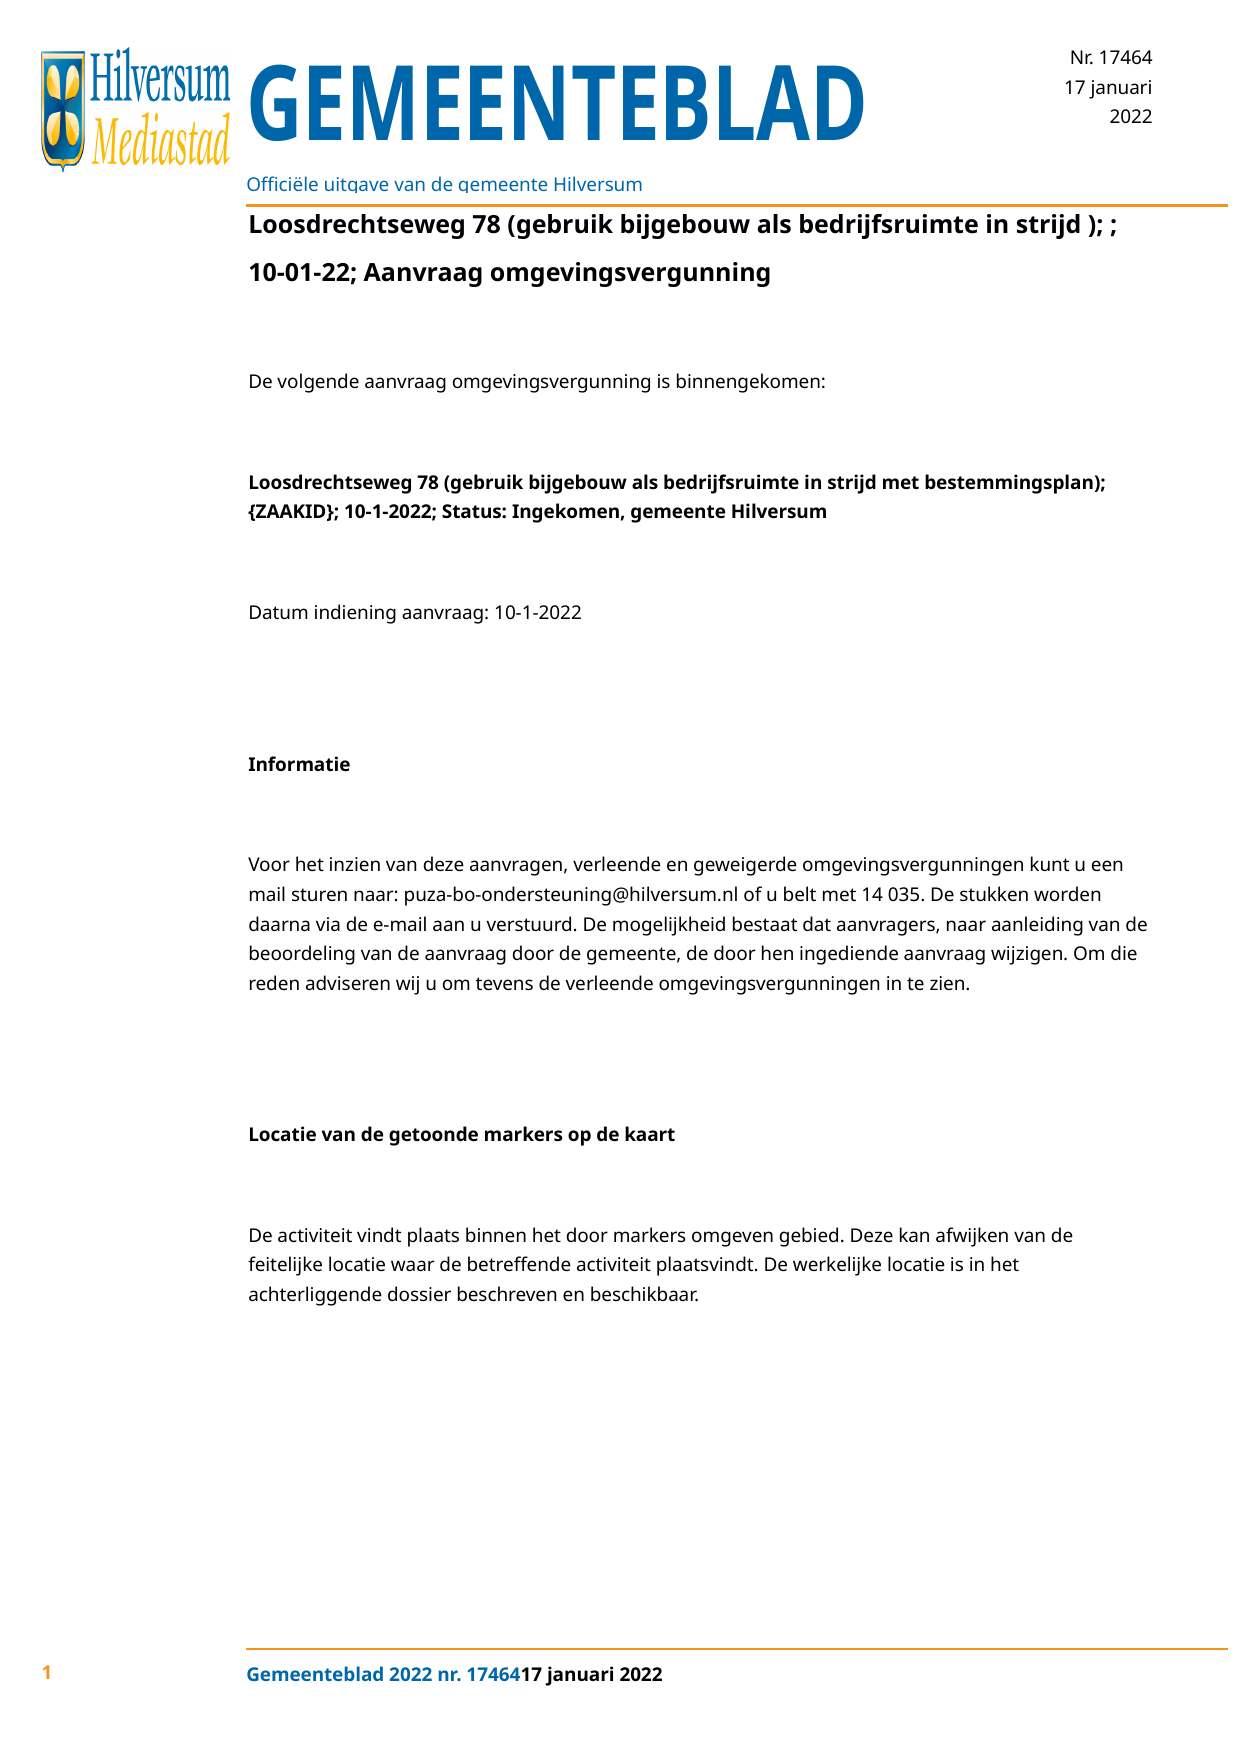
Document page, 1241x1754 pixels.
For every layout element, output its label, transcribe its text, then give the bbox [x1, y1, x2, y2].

text Locatie van de getoonde markers op de kaart [248, 1121, 1152, 1147]
text Loosdrechtseweg 78 (gebruik bijgebouw als bedrijfsruimte in strijd ); ; 10-01-22; Aanvraag omgevingsvergunning [248, 207, 1152, 288]
text Loosdrechtseweg 78 (gebruik bijgebouw als bedrijfsruimte in strijd met bestemmingsplan); {ZAAKID}; 10-1-2022; Status: Ingekomen, gemeente Hilversum [248, 469, 1152, 524]
text Voor het inzien van deze aanvragen, verleende en geweigerde omgevingsvergunningen kunt u een mail sturen naar: puza-bo-ondersteuning@hilversum.nl of u belt met 14 035. De stukken worden daarna via de e-mail aan u verstuurd. De mogelijkheid bestaat dat aanvragers, naar aanleiding van de beoordeling van de aanvraag door de gemeente, de door hen ingediende aanvraag wijzigen. Om die reden adviseren wij u om tevens de verleende omgevingsvergunningen in te zien. [248, 852, 1152, 996]
picture [41, 47, 231, 172]
text De volgende aanvraag omgevingsvergunning is binnengekomen: [248, 368, 1152, 394]
text Datum indiening aanvraag: 10-1-2022 [248, 599, 1152, 625]
text De activiteit vindt plaats binnen het door markers omgeven gebied. Deze kan afwijken van de feitelijke locatie waar de betreffende activiteit plaatsvindt. De werkelijke locatie is in het achterliggende dossier beschreven en beschikbaar. [248, 1222, 1152, 1307]
text Informatie [248, 751, 1152, 777]
